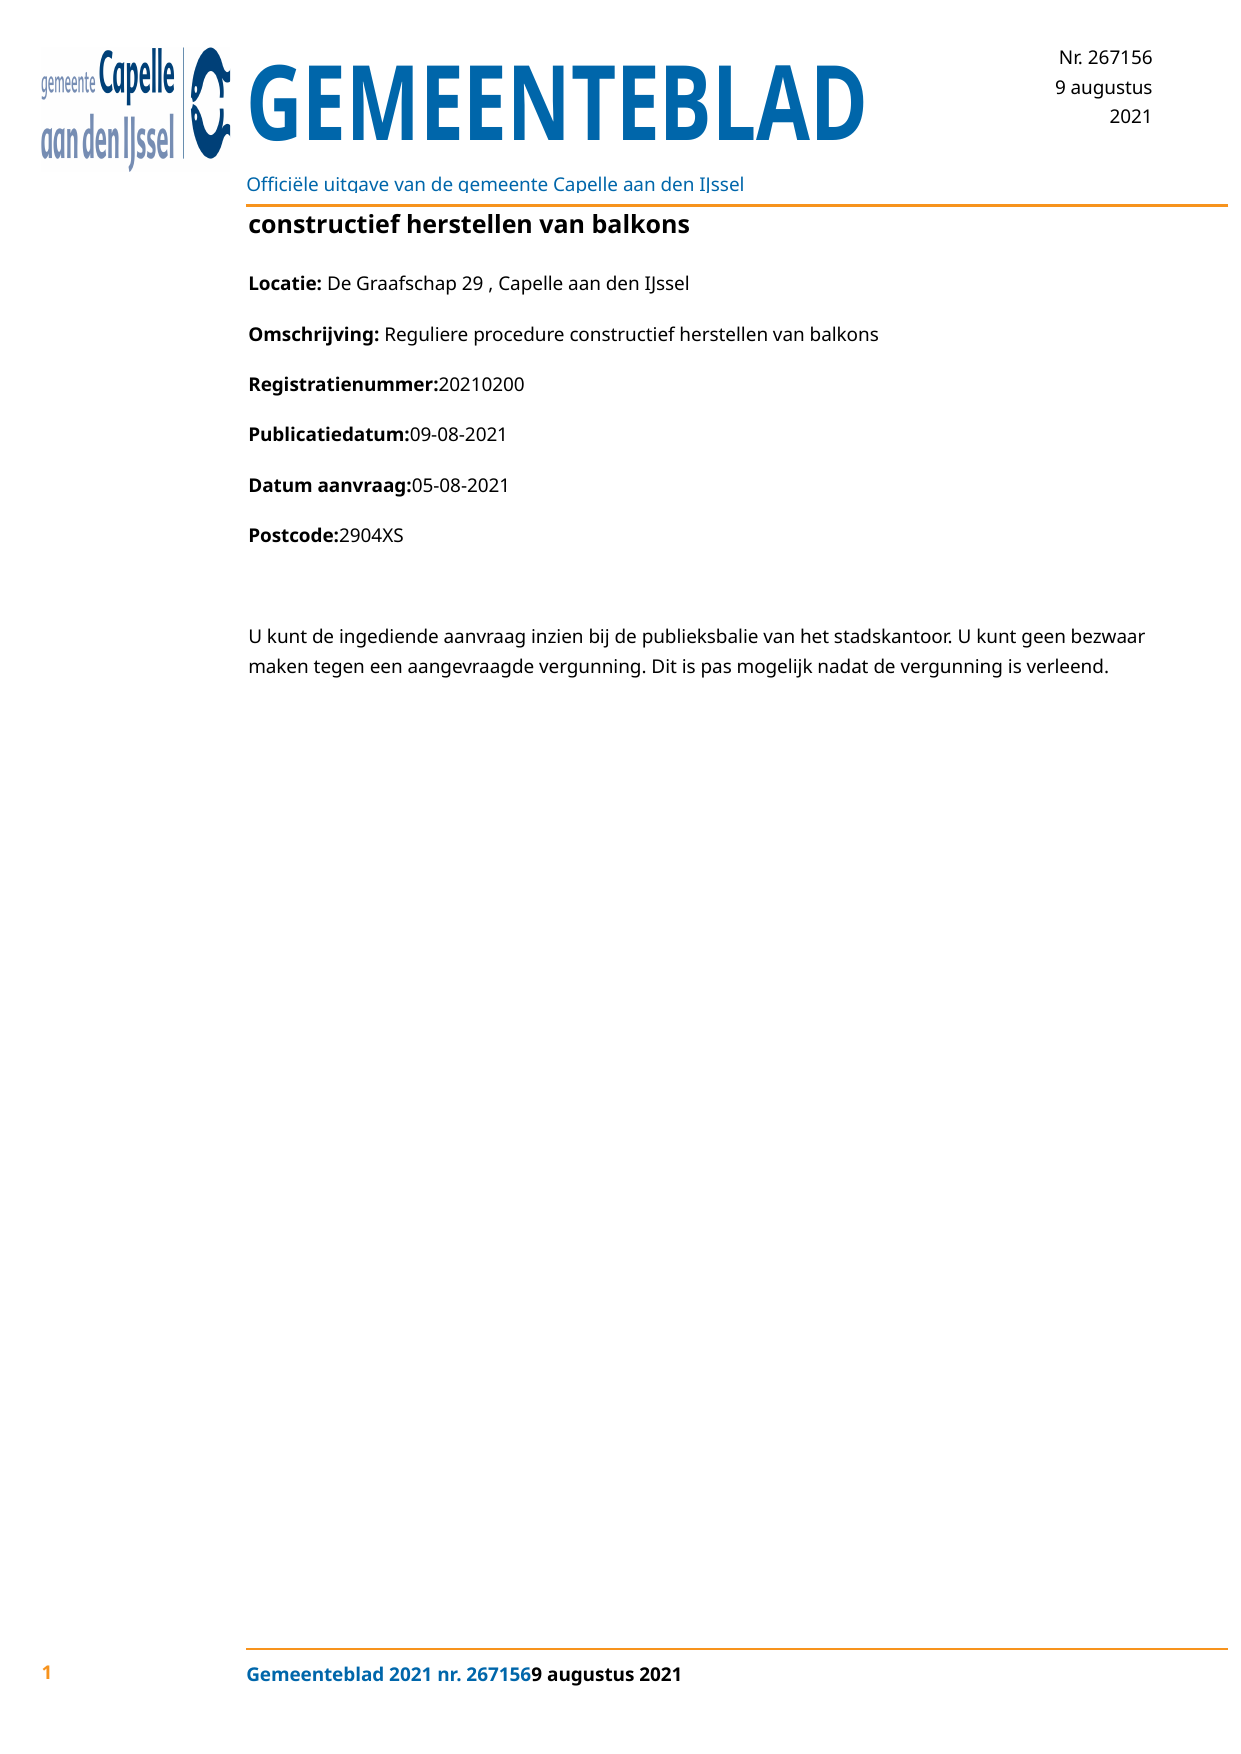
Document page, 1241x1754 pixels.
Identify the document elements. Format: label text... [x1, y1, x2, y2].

text Postcode:2904XS [248, 522, 1152, 548]
text U kunt de ingediende aanvraag inzien bij de publieksbalie van het stadskantoor. U kunt geen bezwaar maken tegen een aangevraagde vergunning. Dit is pas mogelijk nadat de vergunning is verleend. [248, 623, 1152, 678]
text Locatie: De Graafschap 29 , Capelle aan den IJssel [248, 270, 1152, 296]
text Registratienummer:20210200 [248, 371, 1152, 397]
text Datum aanvraag:05-08-2021 [248, 472, 1152, 498]
picture [41, 47, 231, 172]
text Omschrijving: Reguliere procedure constructief herstellen van balkons [248, 321, 1152, 346]
text constructief herstellen van balkons [248, 207, 1152, 241]
text Publicatiedatum:09-08-2021 [248, 422, 1152, 447]
